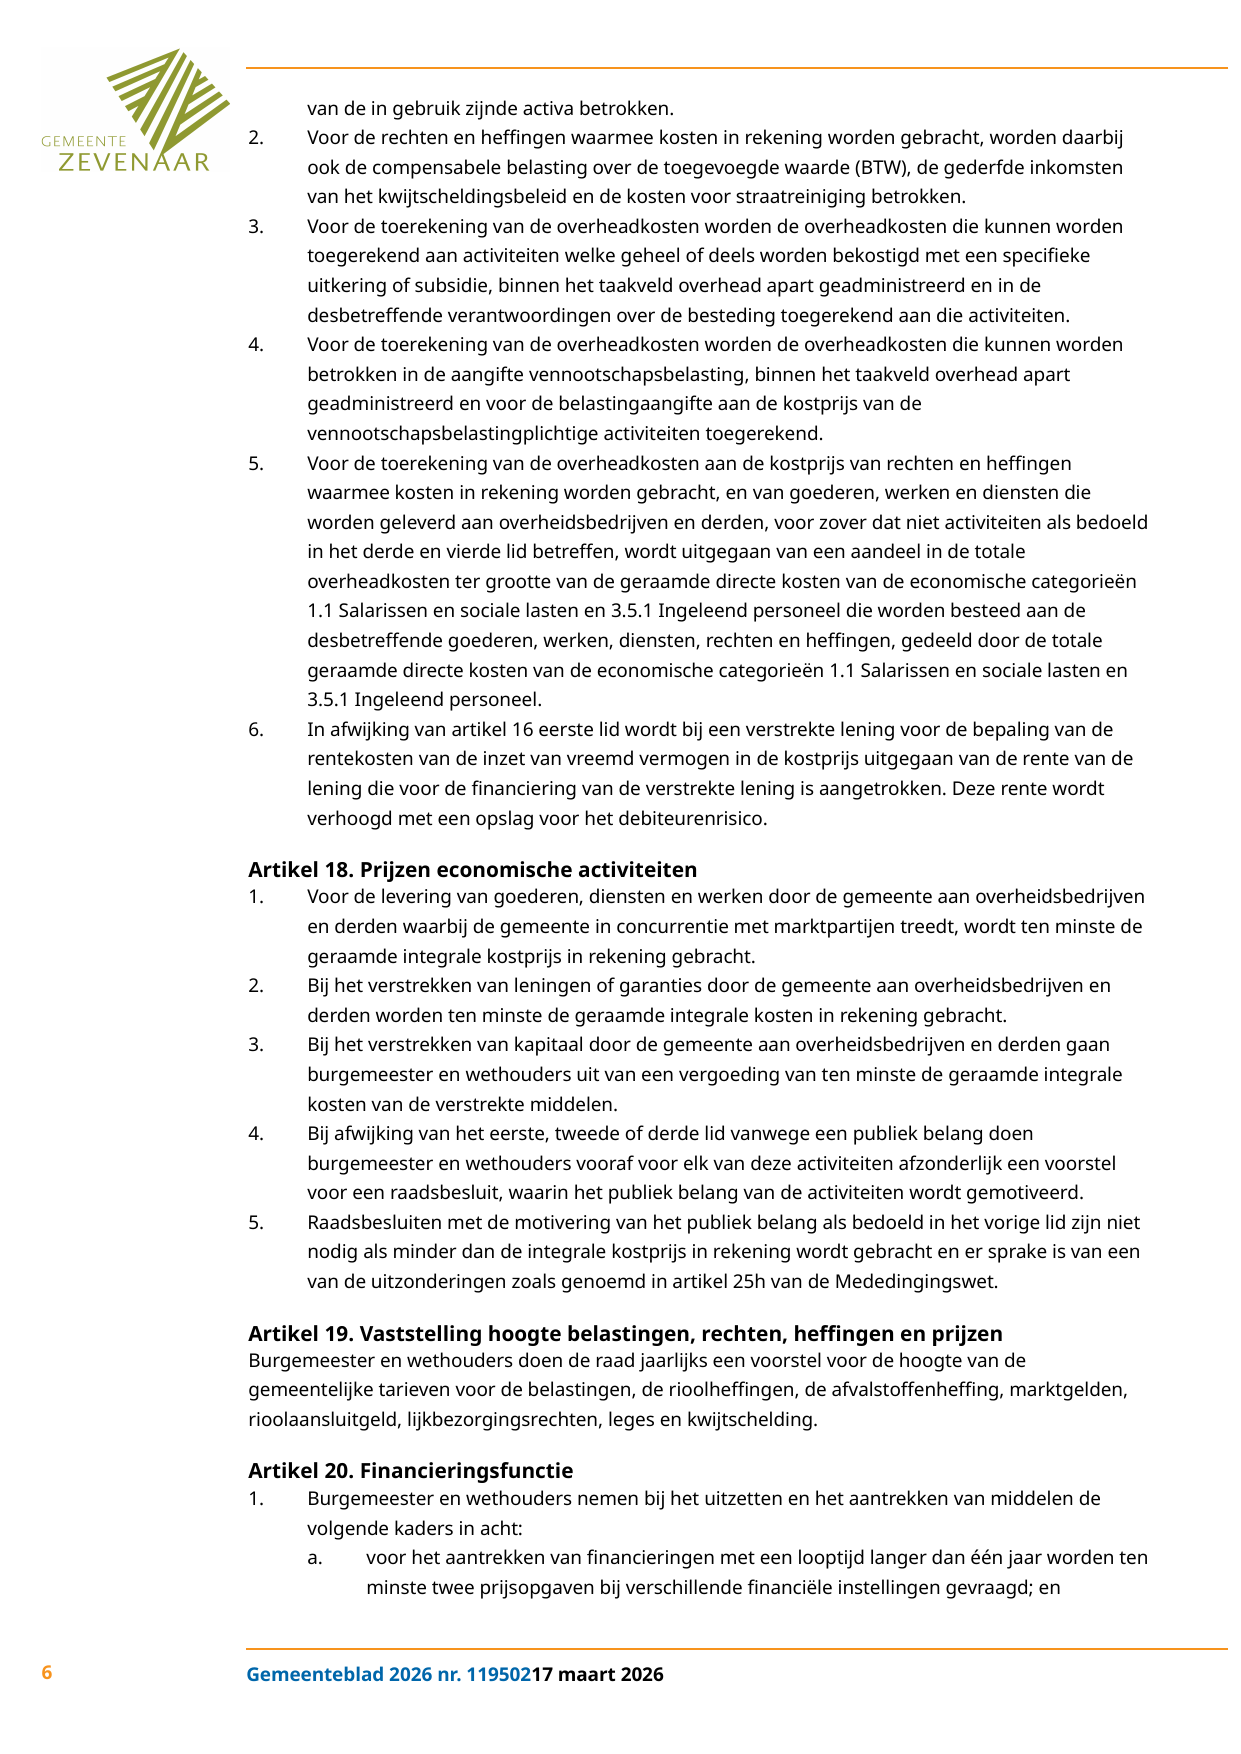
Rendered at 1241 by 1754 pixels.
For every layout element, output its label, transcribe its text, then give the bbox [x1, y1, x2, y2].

text Burgemeester en wethouders doen de raad jaarlijks een voorstel voor de hoogte van de gemeentelijke tarieven voor de belastingen, de rioolheffingen, de afvalstoffenheffing, marktgelden, rioolaansluitgeld, lijkbezorgingsrechten, leges en kwijtschelding. [248, 1347, 1152, 1432]
text Artikel 20. Financieringsfunctie [248, 1457, 1152, 1485]
list Voor de levering van goederen, diensten en werken door de gemeente aan overheidsbedrijven en derden waarbij de gemeente in concurrentie met marktpartijen treedt, wordt ten minste de geraamde integrale kostprijs in rekening gebracht. [248, 884, 1152, 968]
text Artikel 18. Prijzen economische activiteiten [248, 855, 1152, 884]
list Bij het verstrekken van leningen of garanties door de gemeente aan overheidsbedrijven en derden worden ten minste de geraamde integrale kosten in rekening gebracht. [248, 972, 1152, 1028]
list Voor de toerekening van de overheadkosten worden de overheadkosten die kunnen worden betrokken in de aangifte vennootschapsbelasting, binnen het taakveld overhead apart geadministreerd en voor de belastingaangifte aan de kostprijs van de vennootschapsbelastingplichtige activiteiten toegerekend. [248, 331, 1152, 446]
list Raadsbesluiten met de motivering van het publiek belang als bedoeld in het vorige lid zijn niet nodig als minder dan de integrale kostprijs in rekening wordt gebracht en er sprake is van een van de uitzonderingen zoals genoemd in artikel 25h van de Mededingingswet. [248, 1209, 1152, 1294]
list In afwijking van artikel 16 eerste lid wordt bij een verstrekte lening voor de bepaling van de rentekosten van de inzet van vreemd vermogen in de kostprijs uitgegaan van de rente van de lening die voor de financiering van de verstrekte lening is aangetrokken. Deze rente wordt verhoogd met een opslag voor het debiteurenrisico. [248, 716, 1152, 831]
text Artikel 19. Vaststelling hoogte belastingen, rechten, heffingen en prijzen [248, 1319, 1152, 1347]
picture [41, 47, 231, 172]
list Voor de toerekening van de overheadkosten worden de overheadkosten die kunnen worden toegerekend aan activiteiten welke geheel of deels worden bekostigd met een specifieke uitkering of subsidie, binnen het taakveld overhead apart geadministreerd en in de desbetreffende verantwoordingen over de besteding toegerekend aan die activiteiten. [248, 213, 1152, 328]
list Bij afwijking van het eerste, tweede of derde lid vanwege een publiek belang doen burgemeester en wethouders vooraf voor elk van deze activiteiten afzonderlijk een voorstel voor een raadsbesluit, waarin het publiek belang van de activiteiten wordt gemotiveerd. [248, 1120, 1152, 1205]
list voor het aantrekken van financieringen met een looptijd langer dan één jaar worden ten minste twee prijsopgaven bij verschillende financiële instellingen gevraagd; en [307, 1544, 1152, 1599]
list van de in gebruik zijnde activa betrokken. [248, 95, 1152, 121]
list Burgemeester en wethouders nemen bij het uitzetten en het aantrekken van middelen de volgende kaders in acht: [248, 1485, 1152, 1540]
list Voor de rechten en heffingen waarmee kosten in rekening worden gebracht, worden daarbij ook de compensabele belasting over de toegevoegde waarde (BTW), de gederfde inkomsten van het kwijtscheldingsbeleid en de kosten voor straatreiniging betrokken. [248, 124, 1152, 209]
list Voor de toerekening van de overheadkosten aan de kostprijs van rechten en heffingen waarmee kosten in rekening worden gebracht, en van goederen, werken en diensten die worden geleverd aan overheidsbedrijven en derden, voor zover dat niet activiteiten als bedoeld in het derde en vierde lid betreffen, wordt uitgegaan van een aandeel in de totale overheadkosten ter grootte van de geraamde directe kosten van de economische categorieën 1.1 Salarissen en sociale lasten en 3.5.1 Ingeleend personeel die worden besteed aan de desbetreffende goederen, werken, diensten, rechten en heffingen, gedeeld door de totale geraamde directe kosten van de economische categorieën 1.1 Salarissen en sociale lasten en 3.5.1 Ingeleend personeel. [248, 450, 1152, 712]
list Bij het verstrekken van kapitaal door de gemeente aan overheidsbedrijven en derden gaan burgemeester en wethouders uit van een vergoeding van ten minste de geraamde integrale kosten van de verstrekte middelen. [248, 1032, 1152, 1116]
